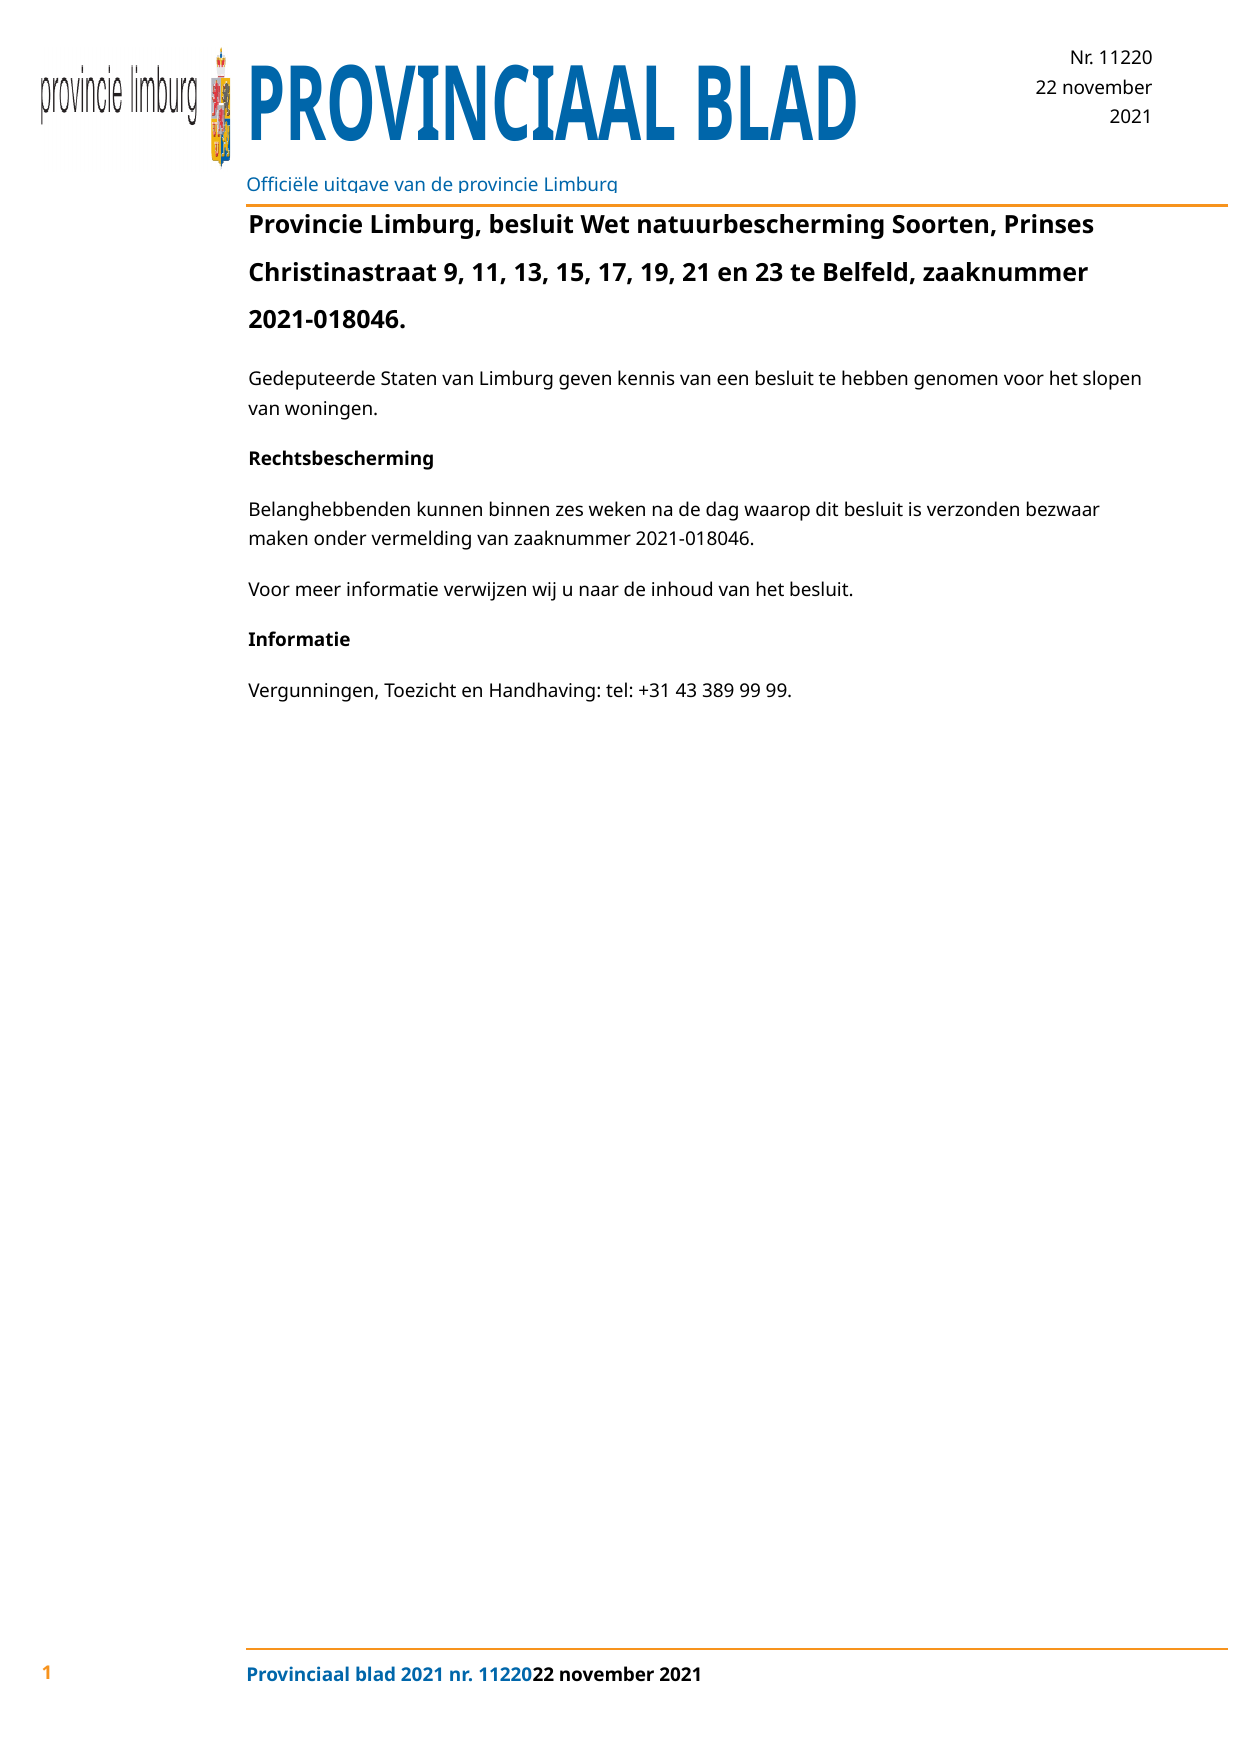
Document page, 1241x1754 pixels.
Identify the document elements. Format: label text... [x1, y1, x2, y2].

text Voor meer informatie verwijzen wij u naar de inhoud van het besluit. [248, 576, 1152, 602]
text Informatie [248, 626, 1152, 652]
text Gedeputeerde Staten van Limburg geven kennis van een besluit te hebben genomen voor het slopen van woningen. [248, 366, 1152, 421]
text Rechtsbescherming [248, 446, 1152, 471]
text Vergunningen, Toezicht en Handhaving: tel: +31 43 389 99 99. [248, 677, 1152, 702]
text Provincie Limburg, besluit Wet natuurbescherming Soorten, Prinses Christinastraat 9, 11, 13, 15, 17, 19, 21 en 23 te Belfeld, zaaknummer 2021-018046. [248, 207, 1152, 336]
text Belanghebbenden kunnen binnen zes weken na de dag waarop dit besluit is verzonden bezwaar maken onder vermelding van zaaknummer 2021-018046. [248, 496, 1152, 551]
picture [41, 47, 231, 172]
